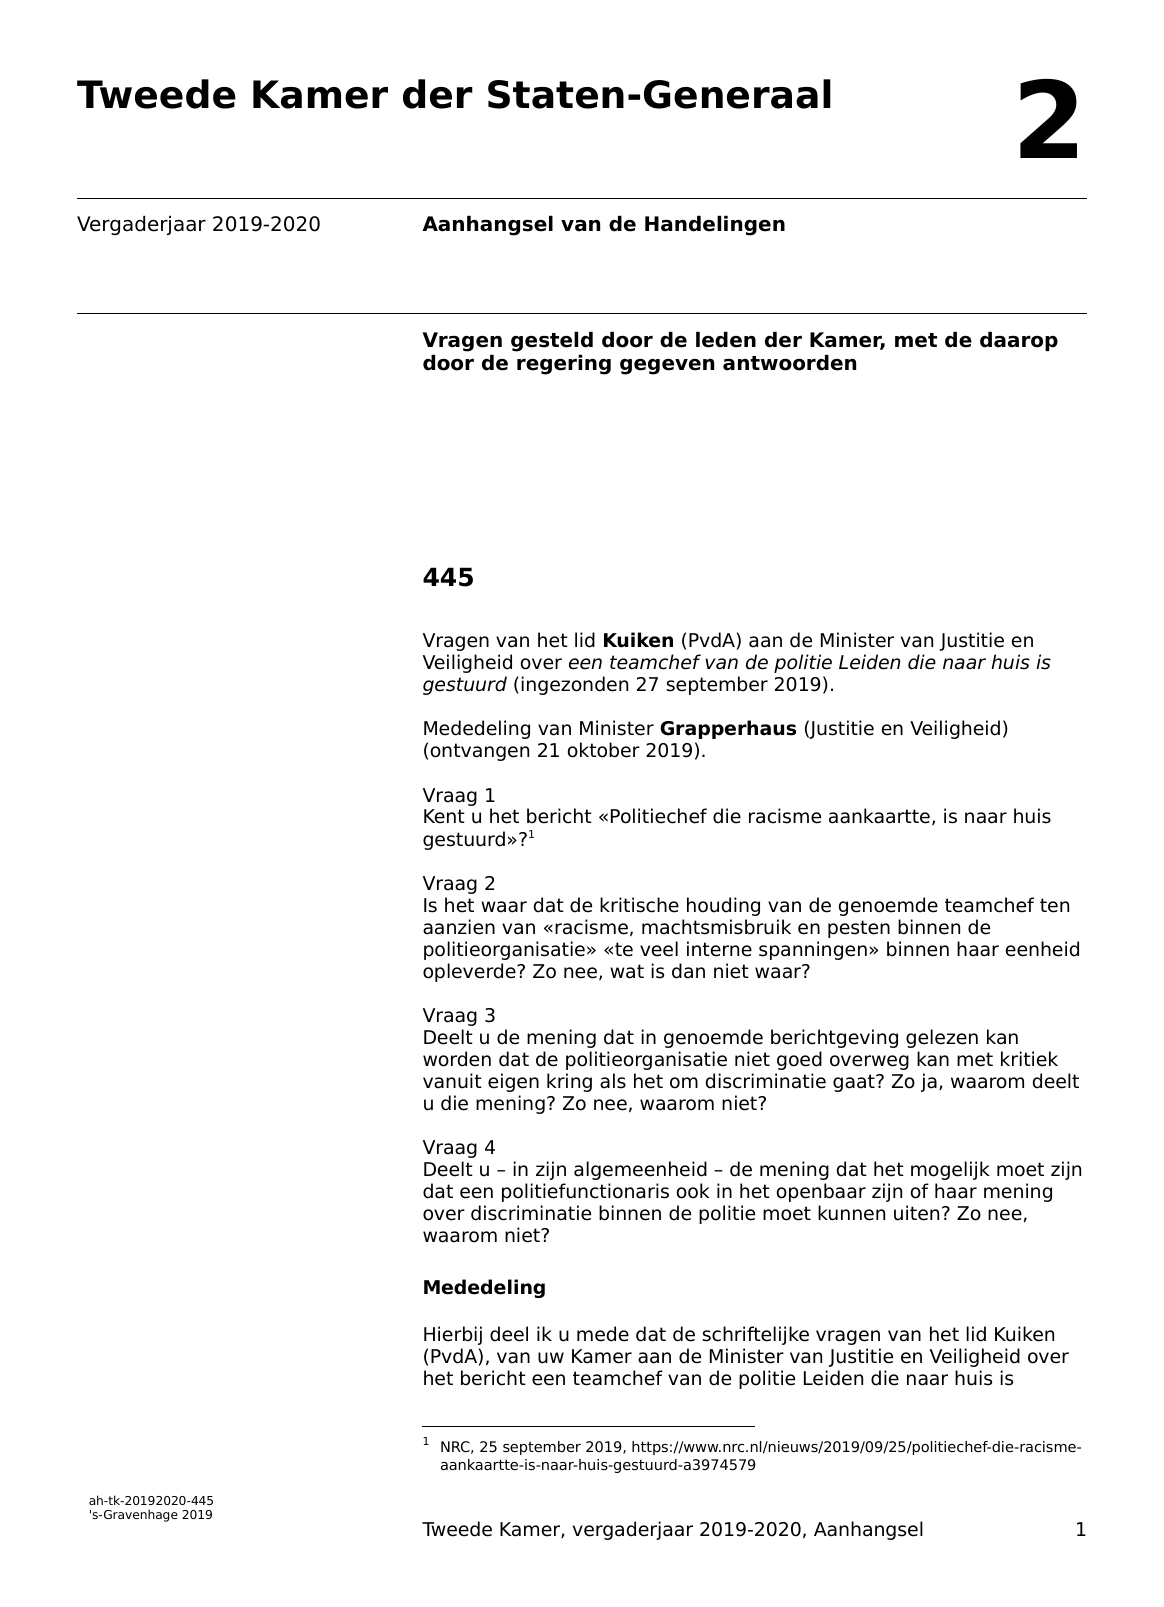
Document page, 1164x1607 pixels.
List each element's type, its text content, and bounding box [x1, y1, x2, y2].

subtitle Mededeling [422, 1277, 1087, 1299]
text Vraag 2 [422, 873, 1087, 894]
text Deelt u de mening dat in genoemde berichtgeving gelezen kan worden dat de politieorganisatie niet goed overweg kan met kritiek vanuit eigen kring als het om discriminatie gaat? Zo ja, waarom deelt u die mening? Zo nee, waarom niet? [422, 1027, 1087, 1114]
table_cell Aanhangsel van de Handelingen [422, 199, 1087, 313]
text Mededeling van Minister Grapperhaus (Justitie en Veiligheid) (ontvangen 21 oktober 2019). [422, 718, 1087, 762]
text Vraag 3 [422, 1005, 1087, 1027]
table_header 2 [886, 59, 1087, 198]
text 's-Gravenhage 2019 [88, 1508, 323, 1522]
table_cell [77, 314, 422, 375]
text ah-tk-20192020-445 [88, 1494, 323, 1508]
text Vraag 1 [422, 784, 1087, 806]
text Hierbij deel ik u mede dat de schriftelijke vragen van het lid Kuiken (PvdA), van uw Kamer aan de Minister van Justitie en Veiligheid over het bericht een teamchef van de politie Leiden die naar huis is [422, 1324, 1087, 1389]
table_cell Vergaderjaar 2019-2020 [77, 199, 422, 313]
text Vraag 4 [422, 1137, 1087, 1159]
text Is het waar dat de kritische houding van de genoemde teamchef ten aanzien van «racisme, machtsmisbruik en pesten binnen de politieorganisatie» «te veel interne spanningen» binnen haar eenheid opleverde? Zo nee, wat is dan niet waar? [422, 894, 1087, 982]
text Kent u het bericht «Politiechef die racisme aankaartte, is naar huis gestuurd»? [422, 806, 1087, 850]
text NRC, 25 september 2019, https://www.nrc.nl/nieuws/2019/09/25/politiechef-die-racisme-aankaartte-is-naar-huis-gestuurd-a3974579 [422, 1435, 1087, 1474]
text Deelt u – in zijn algemeenheid – de mening dat het mogelijk moet zijn dat een politiefunctionaris ook in het openbaar zijn of haar mening over discriminatie binnen de politie moet kunnen uiten? Zo nee, waarom niet? [422, 1159, 1087, 1247]
table_cell Vragen gesteld door de leden der Kamer, met de daarop door de regering gegeven antwoorden [422, 314, 1087, 375]
text Vragen van het lid Kuiken (PvdA) aan de Minister van Justitie en Veiligheid over een teamchef van de politie Leiden die naar huis is gestuurd (ingezonden 27 september 2019). [422, 630, 1087, 696]
table_header Tweede Kamer der Staten-Generaal [77, 59, 886, 198]
text 445 [422, 563, 1087, 592]
